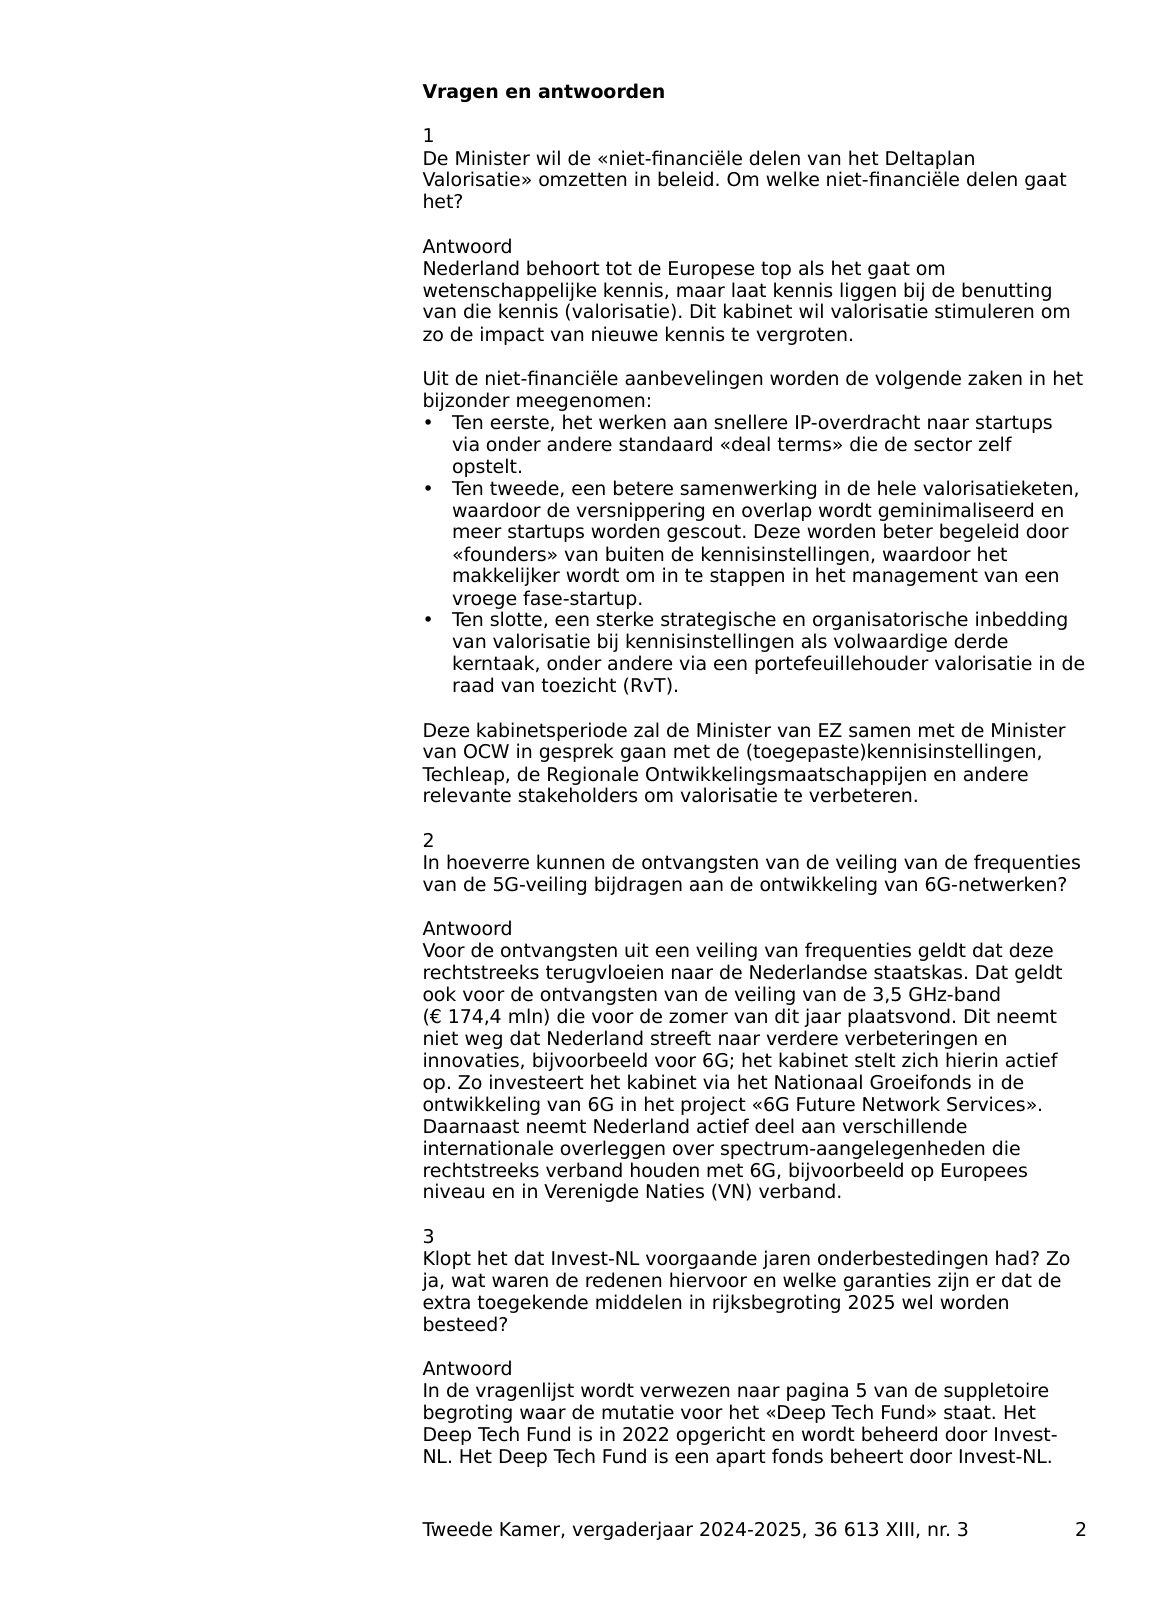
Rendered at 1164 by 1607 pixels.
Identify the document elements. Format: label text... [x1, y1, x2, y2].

text 3 [422, 1226, 1087, 1248]
text • Ten eerste, het werken aan snellere IP-overdracht naar startups via onder andere standaard «deal terms» die de sector zelf opstelt. [422, 412, 1087, 477]
text Nederland behoort tot de Europese top als het gaat om wetenschappelijke kennis, maar laat kennis liggen bij de benutting van die kennis (valorisatie). Dit kabinet wil valorisatie stimuleren om zo de impact van nieuwe kennis te vergroten. [422, 257, 1087, 345]
text 2 [422, 829, 1087, 852]
text Antwoord [422, 918, 1087, 940]
text Uit de niet-financiële aanbevelingen worden de volgende zaken in het bijzonder meegenomen: [422, 368, 1087, 412]
text Voor de ontvangsten uit een veiling van frequenties geldt dat deze rechtstreeks terugvloeien naar de Nederlandse staatskas. Dat geldt ook voor de ontvangsten van de veiling van de 3,5 GHz-band (€ 174,4 mln) die voor de zomer van dit jaar plaatsvond. Dit neemt niet weg dat Nederland streeft naar verdere verbeteringen en innovaties, bijvoorbeeld voor 6G; het kabinet stelt zich hierin actief op. Zo investeert het kabinet via het Nationaal Groeifonds in de ontwikkeling van 6G in het project «6G Future Network Services». Daarnaast neemt Nederland actief deel aan verschillende internationale overleggen over spectrum-aangelegenheden die rechtstreeks verband houden met 6G, bijvoorbeeld op Europees niveau en in Verenigde Naties (VN) verband. [422, 940, 1087, 1203]
text 1 [422, 125, 1087, 147]
text In de vragenlijst wordt verwezen naar pagina 5 van de suppletoire begroting waar de mutatie voor het «Deep Tech Fund» staat. Het Deep Tech Fund is in 2022 opgericht en wordt beheerd door Invest-NL. Het Deep Tech Fund is een apart fonds beheert door Invest-NL. [422, 1380, 1087, 1468]
text Antwoord [422, 236, 1087, 257]
text Deze kabinetsperiode zal de Minister van EZ samen met de Minister van OCW in gesprek gaan met de (toegepaste)kennisinstellingen, Techleap, de Regionale Ontwikkelingsmaatschappijen en andere relevante stakeholders om valorisatie te verbeteren. [422, 719, 1087, 807]
text • Ten slotte, een sterke strategische en organisatorische inbedding van valorisatie bij kennisinstellingen als volwaardige derde kerntaak, onder andere via een portefeuillehouder valorisatie in de raad van toezicht (RvT). [422, 609, 1087, 697]
text Klopt het dat Invest-NL voorgaande jaren onderbestedingen had? Zo ja, wat waren de redenen hiervoor en welke garanties zijn er dat de extra toegekende middelen in rijksbegroting 2025 wel worden besteed? [422, 1248, 1087, 1336]
text De Minister wil de «niet-financiële delen van het Deltaplan Valorisatie» omzetten in beleid. Om welke niet-financiële delen gaat het? [422, 147, 1087, 213]
subtitle Vragen en antwoorden [422, 81, 1087, 103]
text Antwoord [422, 1358, 1087, 1380]
text In hoeverre kunnen de ontvangsten van de veiling van de frequenties van de 5G-veiling bijdragen aan de ontwikkeling van 6G-netwerken? [422, 852, 1087, 896]
text • Ten tweede, een betere samenwerking in de hele valorisatieketen, waardoor de versnippering en overlap wordt geminimaliseerd en meer startups worden gescout. Deze worden beter begeleid door «founders» van buiten de kennisinstellingen, waardoor het makkelijker wordt om in te stappen in het management van een vroege fase-startup. [422, 477, 1087, 609]
